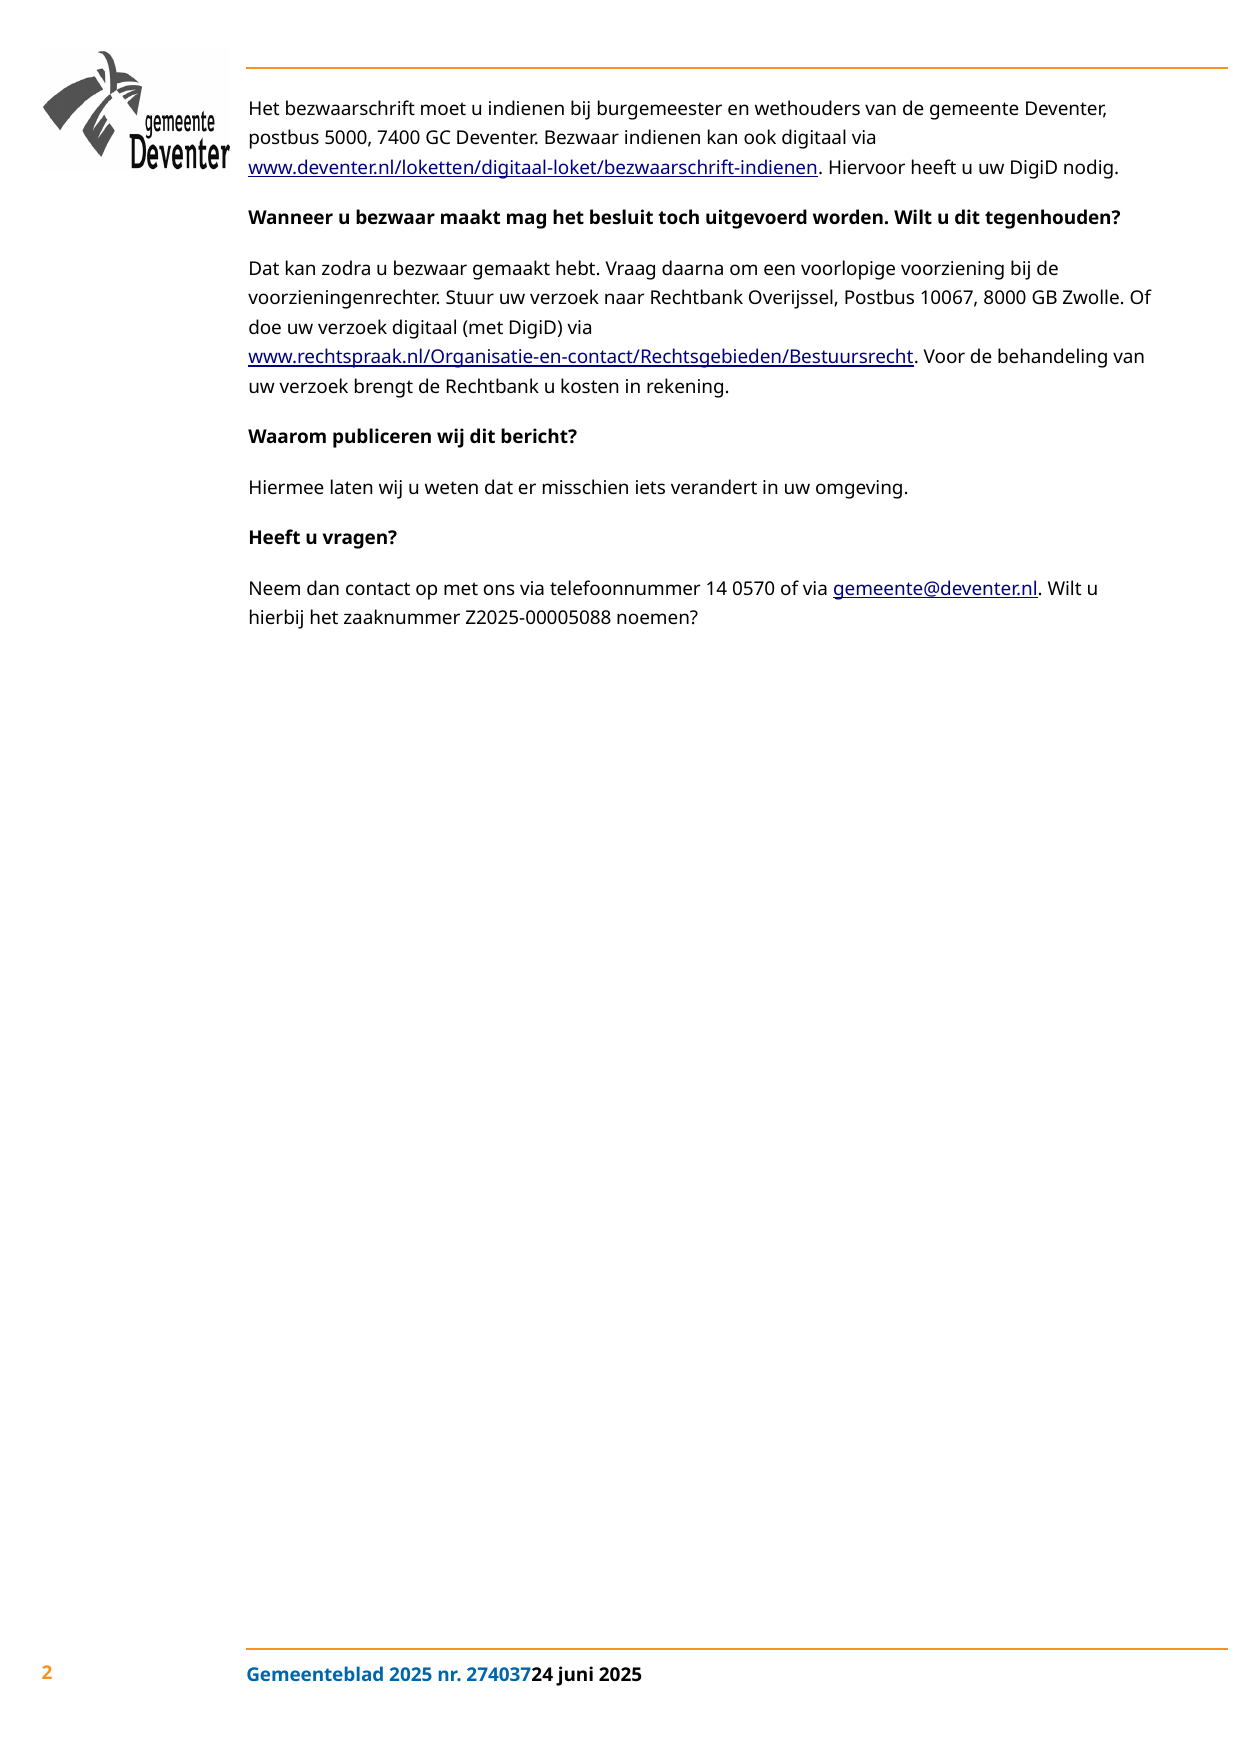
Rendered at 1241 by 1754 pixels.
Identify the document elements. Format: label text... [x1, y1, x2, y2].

picture [41, 47, 231, 172]
text Dat kan zodra u bezwaar gemaakt hebt. Vraag daarna om een voorlopige voorziening bij de voorzieningenrechter. Stuur uw verzoek naar Rechtbank Overijssel, Postbus 10067, 8000 GB Zwolle. Of doe uw verzoek digitaal (met DigiD) via www.rechtspraak.nl/Organisatie-en-contact/Rechtsgebieden/Bestuursrecht. Voor de behandeling van uw verzoek brengt de Rechtbank u kosten in rekening. [248, 255, 1152, 399]
text Heeft u vragen? [248, 524, 1152, 550]
text Neem dan contact op met ons via telefoonnummer 14 0570 of via gemeente@deventer.nl. Wilt u hierbij het zaaknummer Z2025-00005088 noemen? [248, 575, 1152, 630]
text Wanneer u bezwaar maakt mag het besluit toch uitgevoerd worden. Wilt u dit tegenhouden? [248, 204, 1152, 230]
text Waarom publiceren wij dit bericht? [248, 423, 1152, 449]
text Het bezwaarschrift moet u indienen bij burgemeester en wethouders van de gemeente Deventer, postbus 5000, 7400 GC Deventer. Bezwaar indienen kan ook digitaal via www.deventer.nl/loketten/digitaal-loket/bezwaarschrift-indienen. Hiervoor heeft u uw DigiD nodig. [248, 95, 1152, 180]
text Hiermee laten wij u weten dat er misschien iets verandert in uw omgeving. [248, 474, 1152, 500]
